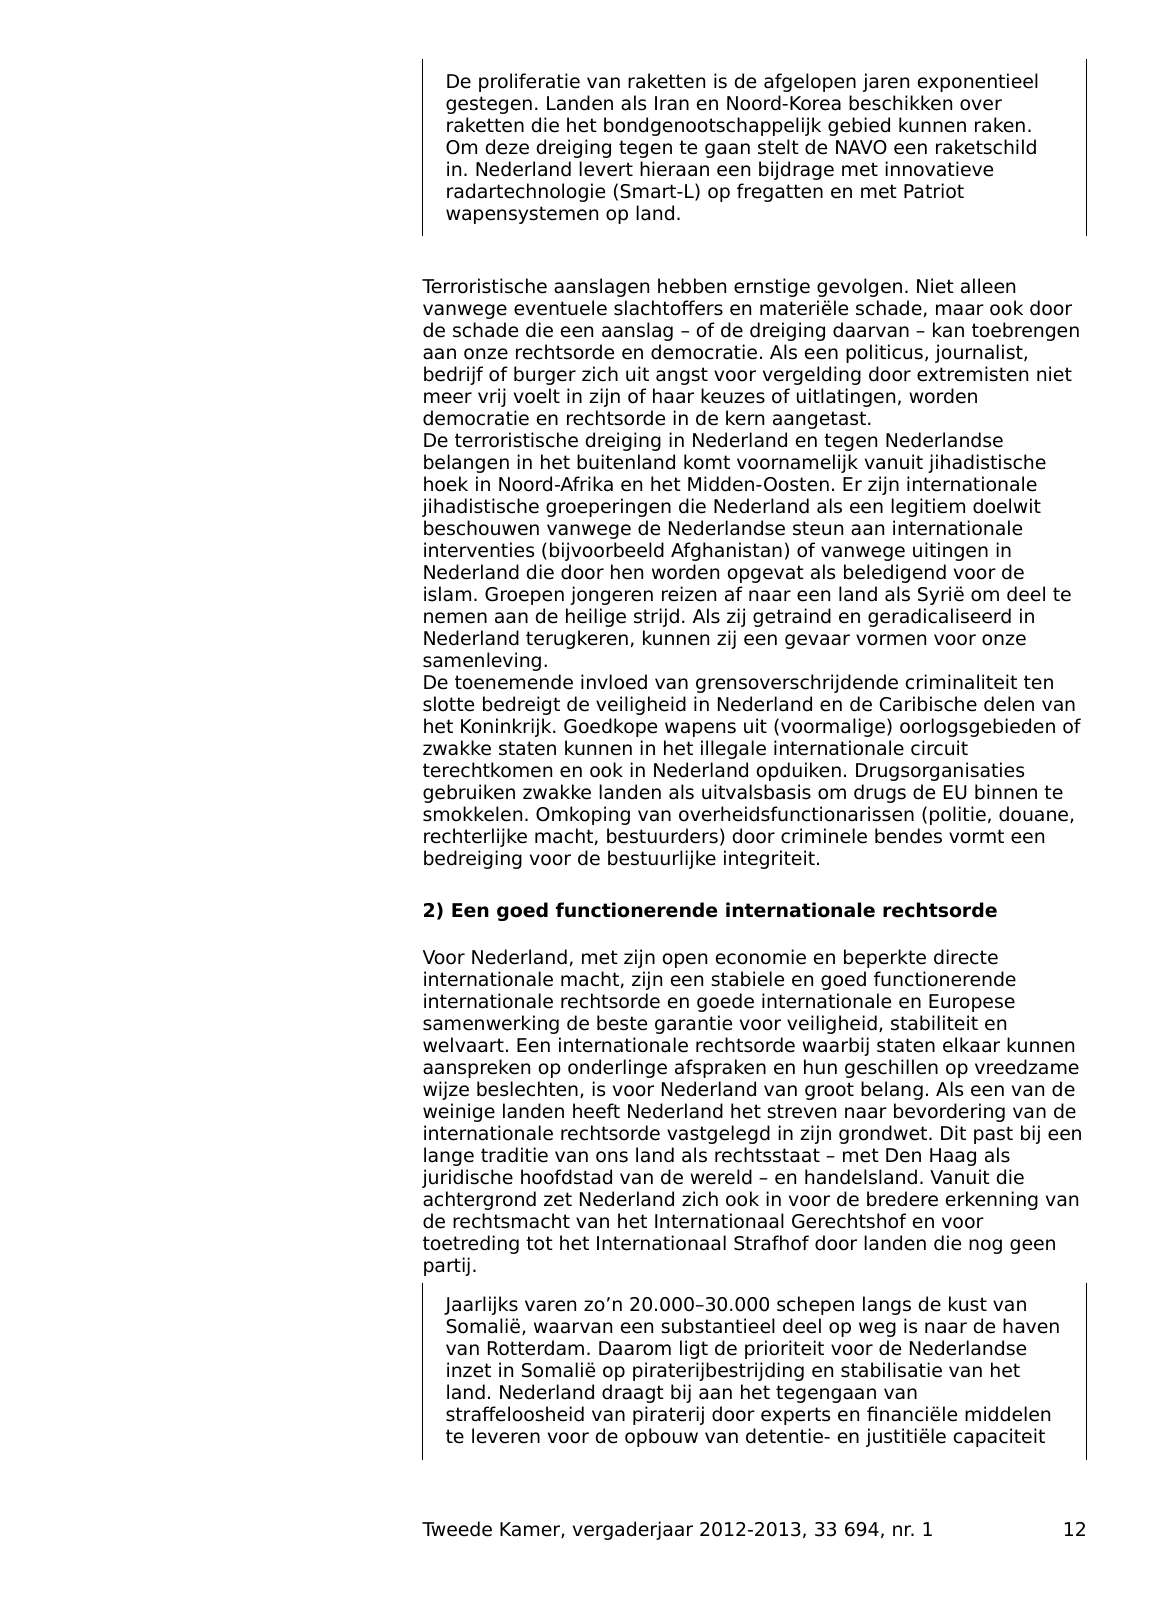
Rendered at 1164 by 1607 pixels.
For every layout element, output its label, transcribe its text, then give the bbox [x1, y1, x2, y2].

text Voor Nederland, met zijn open economie en beperkte directe internationale macht, zijn een stabiele en goed functionerende internationale rechtsorde en goede internationale en Europese samenwerking de beste garantie voor veiligheid, stabiliteit en welvaart. Een internationale rechtsorde waarbij staten elkaar kunnen aanspreken op onderlinge afspraken en hun geschillen op vreedzame wijze beslechten, is voor Nederland van groot belang. Als een van de weinige landen heeft Nederland het streven naar bevordering van de internationale rechtsorde vastgelegd in zijn grondwet. Dit past bij een lange traditie van ons land als rechtsstaat – met Den Haag als juridische hoofdstad van de wereld – en handelsland. Vanuit die achtergrond zet Nederland zich ook in voor de bredere erkenning van de rechtsmacht van het Internationaal Gerechtshof en voor toetreding tot het Internationaal Strafhof door landen die nog geen partij. [422, 947, 1087, 1276]
text De terroristische dreiging in Nederland en tegen Nederlandse belangen in het buitenland komt voornamelijk vanuit jihadistische hoek in Noord-Afrika en het Midden-Oosten. Er zijn internationale jihadistische groeperingen die Nederland als een legitiem doelwit beschouwen vanwege de Nederlandse steun aan internationale interventies (bijvoorbeeld Afghanistan) of vanwege uitingen in Nederland die door hen worden opgevat als beledigend voor de islam. Groepen jongeren reizen af naar een land als Syrië om deel te nemen aan de heilige strijd. Als zij getraind en geradicaliseerd in Nederland terugkeren, kunnen zij een gevaar vormen voor onze samenleving. [422, 430, 1087, 672]
subtitle 2) Een goed functionerende internationale rechtsorde [422, 900, 1087, 922]
text De toenemende invloed van grensoverschrijdende criminaliteit ten slotte bedreigt de veiligheid in Nederland en de Caribische delen van het Koninkrijk. Goedkope wapens uit (voormalige) oorlogsgebieden of zwakke staten kunnen in het illegale internationale circuit terechtkomen en ook in Nederland opduiken. Drugsorganisaties gebruiken zwakke landen als uitvalsbasis om drugs de EU binnen te smokkelen. Omkoping van overheidsfunctionarissen (politie, douane, rechterlijke macht, bestuurders) door criminele bendes vormt een bedreiging voor de bestuurlijke integriteit. [422, 672, 1087, 870]
table_header Jaarlijks varen zo’n 20.000–30.000 schepen langs de kust van Somalië, waarvan een substantieel deel op weg is naar de haven van Rotterdam. Daarom ligt de prioriteit voor de Nederlandse inzet in Somalië op piraterijbestrijding en stabilisatie van het land. Nederland draagt bij aan het tegengaan van straffeloosheid van piraterij door experts en financiële middelen te leveren voor de opbouw van detentie- en justitiële capaciteit [423, 1283, 1086, 1460]
table_header De proliferatie van raketten is de afgelopen jaren exponentieel gestegen. Landen als Iran en Noord-Korea beschikken over raketten die het bondgenootschappelijk gebied kunnen raken. Om deze dreiging tegen te gaan stelt de NAVO een raketschild in. Nederland levert hieraan een bijdrage met innovatieve radartechnologie (Smart-L) op fregatten en met Patriot wapensystemen op land. [423, 59, 1086, 236]
text Terroristische aanslagen hebben ernstige gevolgen. Niet alleen vanwege eventuele slachtoffers en materiële schade, maar ook door de schade die een aanslag – of de dreiging daarvan – kan toebrengen aan onze rechtsorde en democratie. Als een politicus, journalist, bedrijf of burger zich uit angst voor vergelding door extremisten niet meer vrij voelt in zijn of haar keuzes of uitlatingen, worden democratie en rechtsorde in de kern aangetast. [422, 276, 1087, 430]
